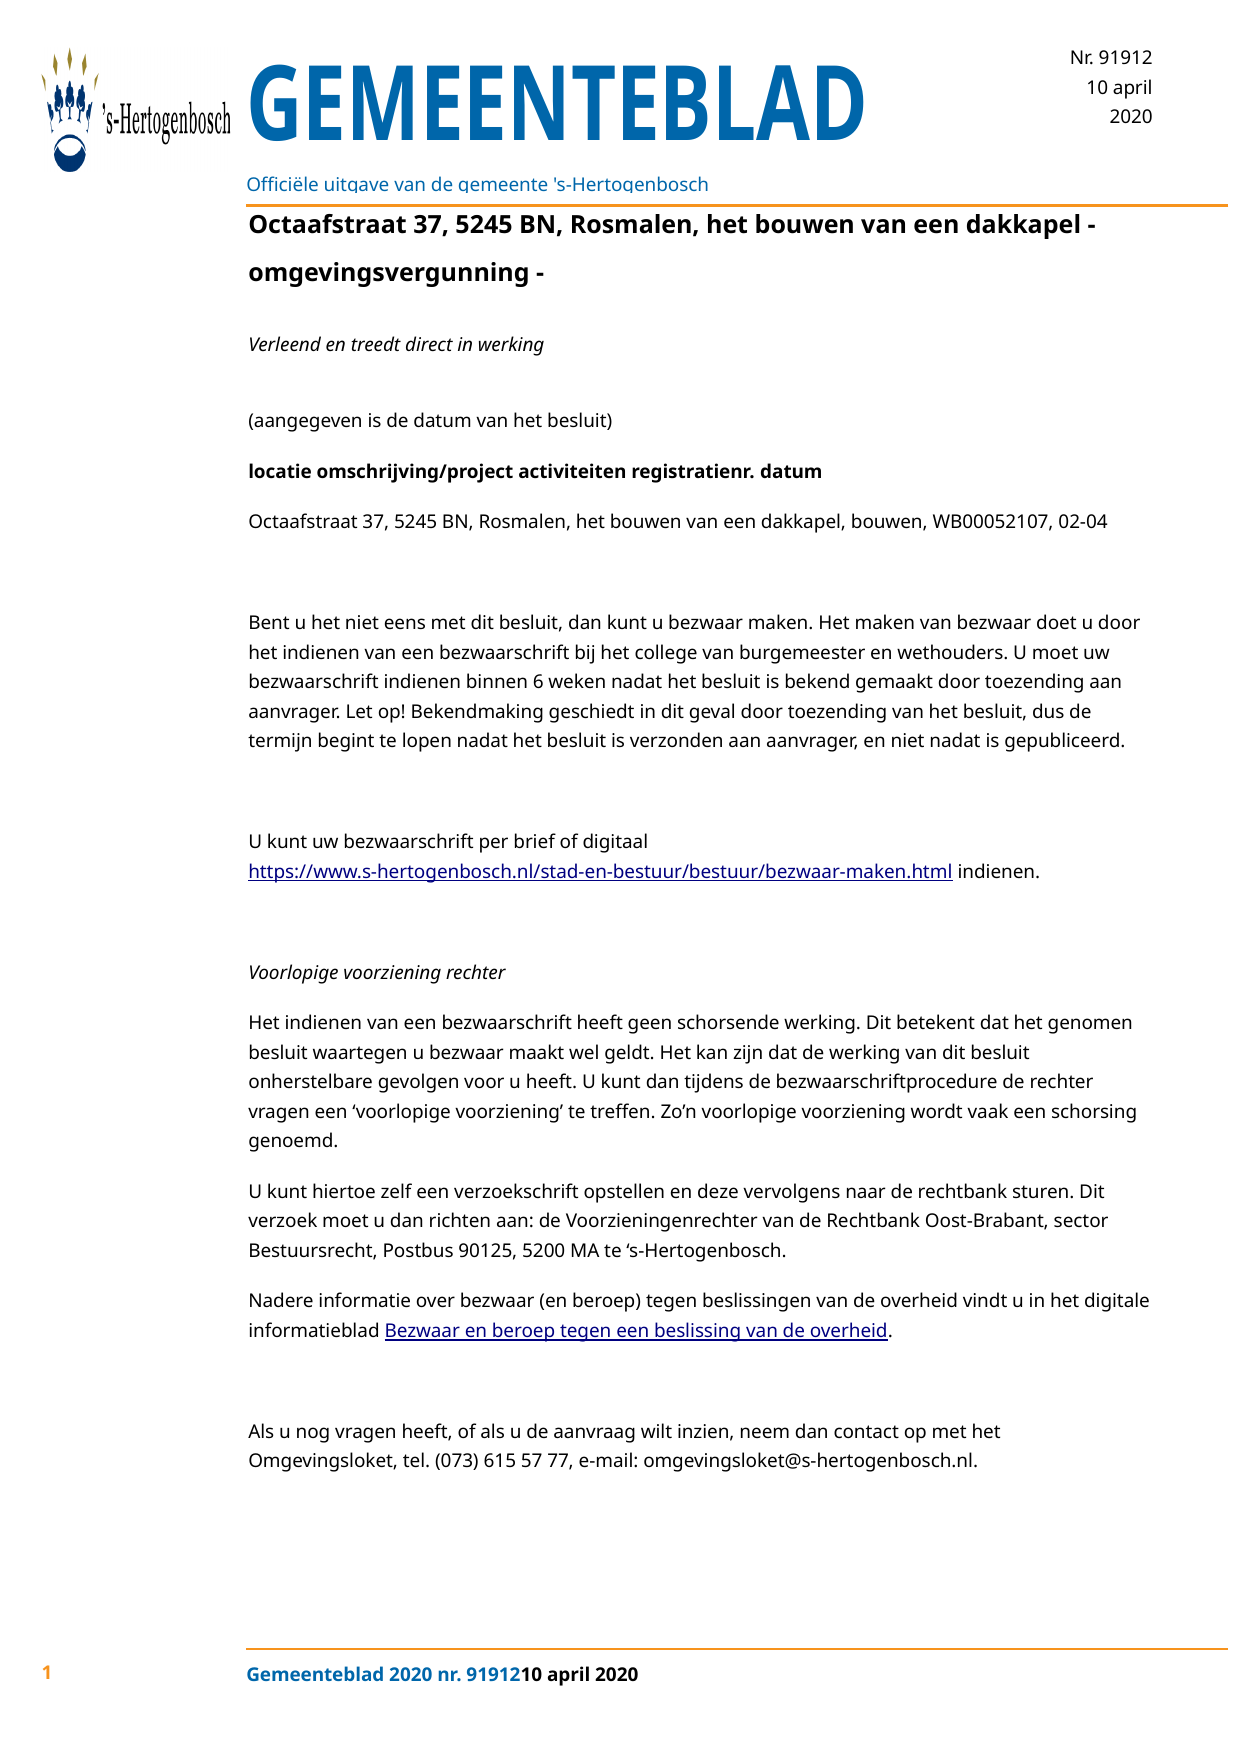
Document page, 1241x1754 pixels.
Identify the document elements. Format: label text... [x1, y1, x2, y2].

picture [41, 47, 231, 172]
text Nadere informatie over bezwaar (en beroep) tegen beslissingen van de overheid vindt u in het digitale informatieblad Bezwaar en beroep tegen een beslissing van de overheid. [248, 1288, 1152, 1343]
text Octaafstraat 37, 5245 BN, Rosmalen, het bouwen van een dakkapel, bouwen, WB00052107, 02-04 [248, 508, 1152, 534]
text (aangegeven is de datum van het besluit) [248, 408, 1152, 433]
text Octaafstraat 37, 5245 BN, Rosmalen, het bouwen van een dakkapel - omgevingsvergunning - [248, 207, 1152, 288]
text locatie omschrijving/project activiteiten registratienr. datum [248, 458, 1152, 484]
text Bent u het niet eens met dit besluit, dan kunt u bezwaar maken. Het maken van bezwaar doet u door het indienen van een bezwaarschrift bij het college van burgemeester en wethouders. U moet uw bezwaarschrift indienen binnen 6 weken nadat het besluit is bekend gemaakt door toezending aan aanvrager. Let op! Bekendmaking geschiedt in dit geval door toezending van het besluit, dus de termijn begint te lopen nadat het besluit is verzonden aan aanvrager, en niet nadat is gepubliceerd. [248, 609, 1152, 753]
text Als u nog vragen heeft, of als u de aanvraag wilt inzien, neem dan contact op met het Omgevingsloket, tel. (073) 615 57 77, e-mail: omgevingsloket@s-hertogenbosch.nl. [248, 1418, 1152, 1473]
text Voorlopige voorziening rechter [248, 959, 1152, 984]
text U kunt hiertoe zelf een verzoekschrift opstellen en deze vervolgens naar de rechtbank sturen. Dit verzoek moet u dan richten aan: de Voorzieningenrechter van de Rechtbank Oost-Brabant, sector Bestuursrecht, Postbus 90125, 5200 MA te ‘s-Hertogenbosch. [248, 1178, 1152, 1263]
text U kunt uw bezwaarschrift per brief of digitaal https://www.s-hertogenbosch.nl/stad-en-bestuur/bestuur/bezwaar-maken.html indienen. [248, 828, 1152, 884]
text Het indienen van een bezwaarschrift heeft geen schorsende werking. Dit betekent dat het genomen besluit waartegen u bezwaar maakt wel geldt. Het kan zijn dat de werking van dit besluit onherstelbare gevolgen voor u heeft. U kunt dan tijdens de bezwaarschriftprocedure de rechter vragen een ‘voorlopige voorziening’ te treffen. Zo’n voorlopige voorziening wordt vaak een schorsing genoemd. [248, 1009, 1152, 1153]
text Verleend en treedt direct in werking [248, 331, 1152, 357]
